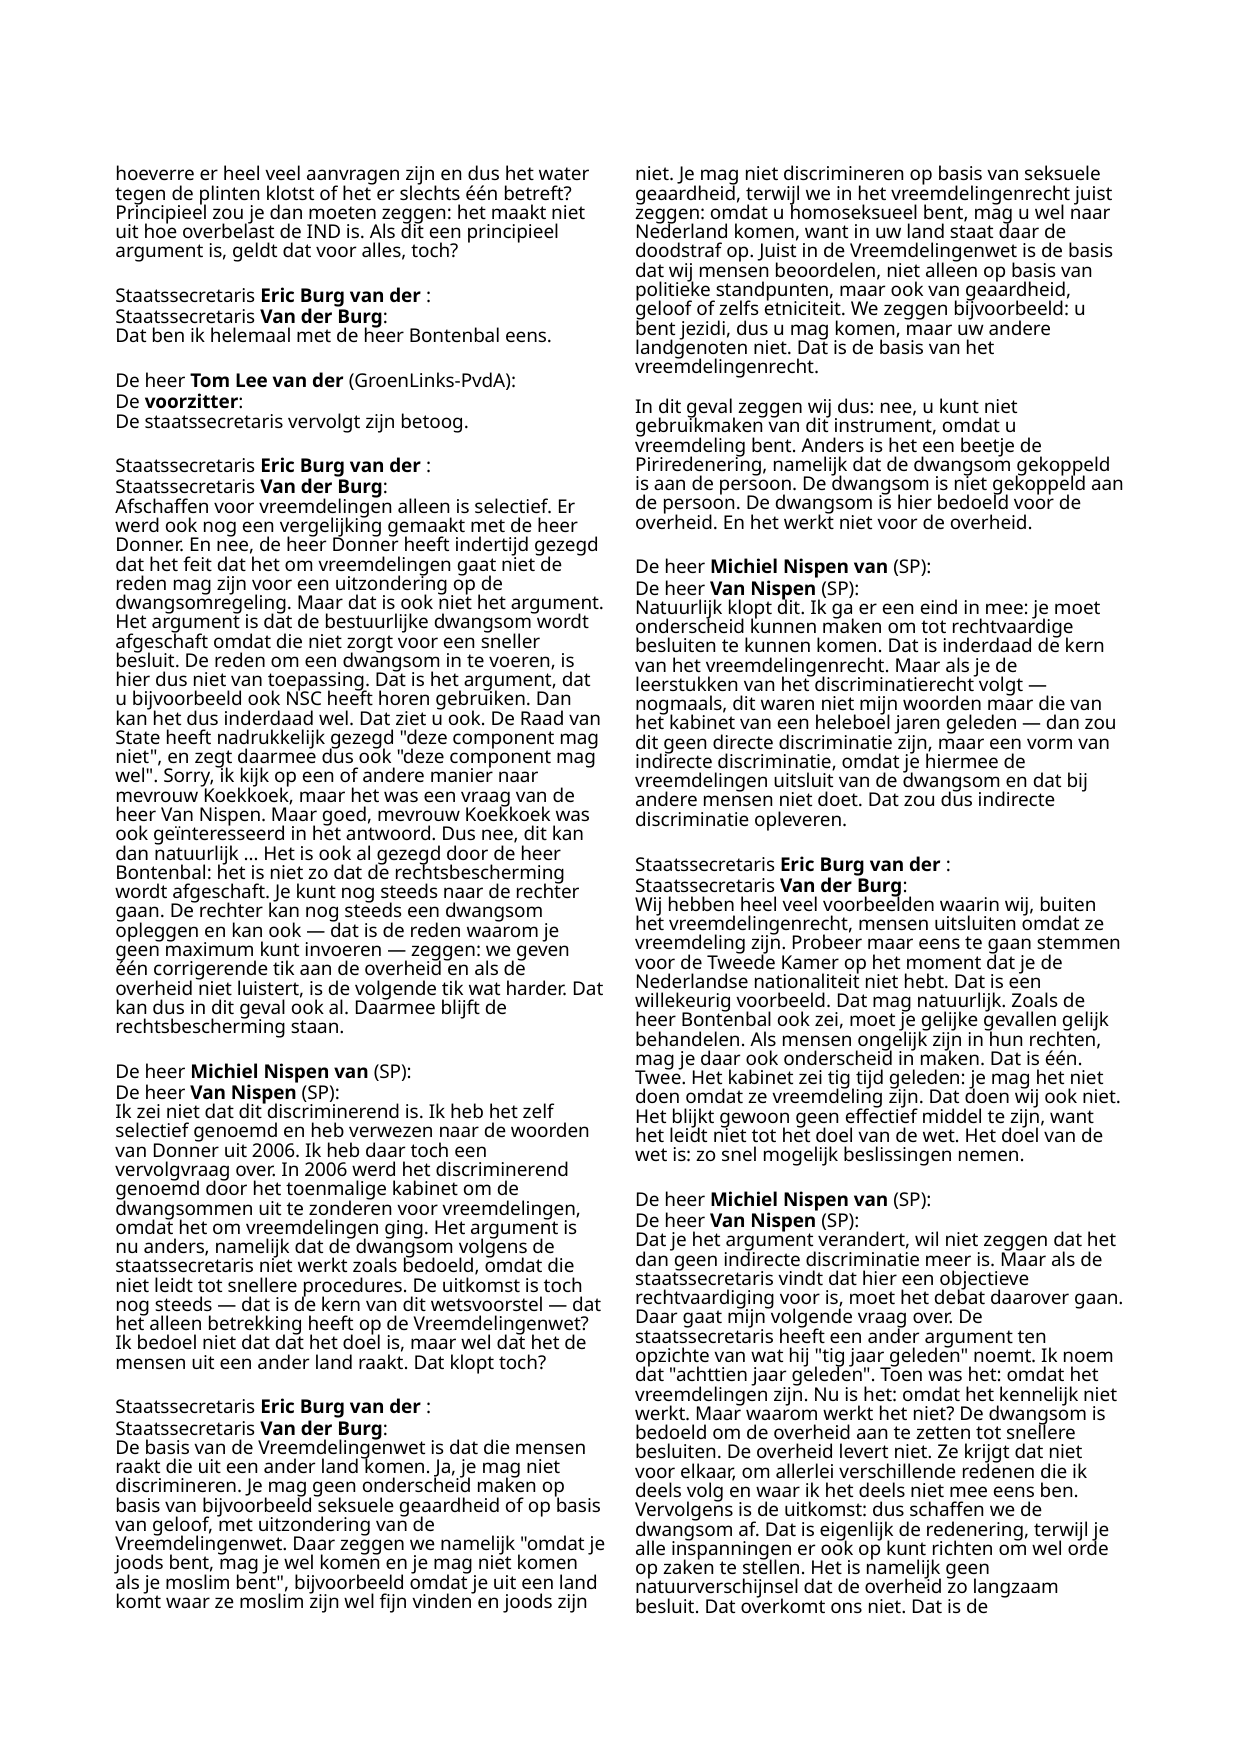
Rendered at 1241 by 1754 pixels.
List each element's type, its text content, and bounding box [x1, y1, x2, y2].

text Afschaffen voor vreemdelingen alleen is selectief. Er werd ook nog een vergelijking gemaakt met de heer Donner. En nee, de heer Donner heeft indertijd gezegd dat het feit dat het om vreemdelingen gaat niet de reden mag zijn voor een uitzondering op de dwangsomregeling. Maar dat is ook niet het argument. Het argument is dat de bestuurlijke dwangsom wordt afgeschaft omdat die niet zorgt voor een sneller besluit. De reden om een dwangsom in te voeren, is hier dus niet van toepassing. Dat is het argument, dat u bijvoorbeeld ook NSC heeft horen gebruiken. Dan kan het dus inderdaad wel. Dat ziet u ook. De Raad van State heeft nadrukkelijk gezegd "deze component mag niet", en zegt daarmee dus ook "deze component mag wel". Sorry, ik kijk op een of andere manier naar mevrouw Koekkoek, maar het was een vraag van de heer Van Nispen. Maar goed, mevrouw Koekkoek was ook geïnteresseerd in het antwoord. Dus nee, dit kan dan natuurlijk … Het is ook al gezegd door de heer Bontenbal: het is niet zo dat de rechtsbescherming wordt afgeschaft. Je kunt nog steeds naar de rechter gaan. De rechter kan nog steeds een dwangsom opleggen en kan ook — dat is de reden waarom je geen maximum kunt invoeren — zeggen: we geven één corrigerende tik aan de overheid en als de overheid niet luistert, is de volgende tik wat harder. Dat kan dus in dit geval ook al. Daarmee blijft de rechtsbescherming staan. [115, 498, 605, 1037]
text hoeverre er heel veel aanvragen zijn en dus het water tegen de plinten klotst of het er slechts één betreft? Principieel zou je dan moeten zeggen: het maakt niet uit hoe overbelast de IND is. Als dit een principieel argument is, geldt dat voor alles, toch? [115, 165, 605, 262]
text Staatssecretaris Van der Burg: [115, 478, 605, 498]
text niet. Je mag niet discrimineren op basis van seksuele geaardheid, terwijl we in het vreemdelingenrecht juist zeggen: omdat u homoseksueel bent, mag u wel naar Nederland komen, want in uw land staat daar de doodstraf op. Juist in de Vreemdelingenwet is de basis dat wij mensen beoordelen, niet alleen op basis van politieke standpunten, maar ook van geaardheid, geloof of zelfs etniciteit. We zeggen bijvoorbeeld: u bent jezidi, dus u mag komen, maar uw andere landgenoten niet. Dat is de basis van het vreemdelingenrecht. [635, 165, 1125, 377]
text Staatssecretaris Eric Burg van der : [635, 851, 1125, 877]
text Dat ben ik helemaal met de heer Bontenbal eens. [115, 327, 605, 347]
text Natuurlijk klopt dit. Ik ga er een eind in mee: je moet onderscheid kunnen maken om tot rechtvaardige besluiten te kunnen komen. Dat is inderdaad de kern van het vreemdelingenrecht. Maar als je de leerstukken van het discriminatierecht volgt — nogmaals, dit waren niet mijn woorden maar die van het kabinet van een heleboel jaren geleden — dan zou dit geen directe discriminatie zijn, maar een vorm van indirecte discriminatie, omdat je hiermee de vreemdelingen uitsluit van de dwangsom en dat bij andere mensen niet doet. Dat zou dus indirecte discriminatie opleveren. [635, 599, 1125, 830]
text Dat je het argument verandert, wil niet zeggen dat het dan geen indirecte discriminatie meer is. Maar als de staatssecretaris vindt dat hier een objectieve rechtvaardiging voor is, moet het debat daarover gaan. Daar gaat mijn volgende vraag over. De staatssecretaris heeft een ander argument ten opzichte van wat hij "tig jaar geleden" noemt. Ik noem dat "achttien jaar geleden". Toen was het: omdat het vreemdelingen zijn. Nu is het: omdat het kennelijk niet werkt. Maar waarom werkt het niet? De dwangsom is bedoeld om de overheid aan te zetten tot snellere besluiten. De overheid levert niet. Ze krijgt dat niet voor elkaar, om allerlei verschillende redenen die ik deels volg en waar ik het deels niet mee eens ben. Vervolgens is de uitkomst: dus schaffen we de dwangsom af. Dat is eigenlijk de redenering, terwijl je alle inspanningen er ook op kunt richten om wel orde op zaken te stellen. Het is namelijk geen natuurverschijnsel dat de overheid zo langzaam besluit. Dat overkomt ons niet. Dat is de [635, 1231, 1125, 1617]
text De heer Michiel Nispen van (SP): [635, 1186, 1125, 1212]
text De basis van de Vreemdelingenwet is dat die mensen raakt die uit een ander land komen. Ja, je mag niet discrimineren. Je mag geen onderscheid maken op basis van bijvoorbeeld seksuele geaardheid of op basis van geloof, met uitzondering van de Vreemdelingenwet. Daar zeggen we namelijk "omdat je joods bent, mag je wel komen en je mag niet komen als je moslim bent", bijvoorbeeld omdat je uit een land komt waar ze moslim zijn wel fijn vinden en joods zijn [115, 1439, 605, 1612]
text De heer Michiel Nispen van (SP): [635, 554, 1125, 579]
text Staatssecretaris Eric Burg van der : [115, 453, 605, 478]
text Wij hebben heel veel voorbeelden waarin wij, buiten het vreemdelingenrecht, mensen uitsluiten omdat ze vreemdeling zijn. Probeer maar eens te gaan stemmen voor de Tweede Kamer op het moment dat je de Nederlandse nationaliteit niet hebt. Dat is een willekeurig voorbeeld. Dat mag natuurlijk. Zoals de heer Bontenbal ook zei, moet je gelijke gevallen gelijk behandelen. Als mensen ongelijk zijn in hun rechten, mag je daar ook onderscheid in maken. Dat is één. Twee. Het kabinet zei tig tijd geleden: je mag het niet doen omdat ze vreemdeling zijn. Dat doen wij ook niet. Het blijkt gewoon geen effectief middel te zijn, want het leidt niet tot het doel van de wet. Het doel van de wet is: zo snel mogelijk beslissingen nemen. [635, 896, 1125, 1166]
text De heer Van Nispen (SP): [635, 579, 1125, 599]
text Staatssecretaris Eric Burg van der : [115, 282, 605, 308]
text Staatssecretaris Eric Burg van der : [115, 1394, 605, 1419]
text In dit geval zeggen wij dus: nee, u kunt niet gebruikmaken van dit instrument, omdat u vreemdeling bent. Anders is het een beetje de Piriredenering, namelijk dat de dwangsom gekoppeld is aan de persoon. De dwangsom is niet gekoppeld aan de persoon. De dwangsom is hier bedoeld voor de overheid. En het werkt niet voor de overheid. [635, 398, 1125, 533]
text De heer Michiel Nispen van (SP): [115, 1058, 605, 1084]
text De heer Van Nispen (SP): [635, 1212, 1125, 1231]
text De staatssecretaris vervolgt zijn betoog. [115, 413, 605, 432]
text De voorzitter: [115, 393, 605, 413]
text Staatssecretaris Van der Burg: [115, 308, 605, 327]
text Staatssecretaris Van der Burg: [115, 1419, 605, 1439]
text De heer Tom Lee van der (GroenLinks-PvdA): [115, 368, 605, 393]
text Staatssecretaris Van der Burg: [635, 877, 1125, 896]
text De heer Van Nispen (SP): [115, 1084, 605, 1103]
text Ik zei niet dat dit discriminerend is. Ik heb het zelf selectief genoemd en heb verwezen naar de woorden van Donner uit 2006. Ik heb daar toch een vervolgvraag over. In 2006 werd het discriminerend genoemd door het toenmalige kabinet om de dwangsommen uit te zonderen voor vreemdelingen, omdat het om vreemdelingen ging. Het argument is nu anders, namelijk dat de dwangsom volgens de staatssecretaris niet werkt zoals bedoeld, omdat die niet leidt tot snellere procedures. De uitkomst is toch nog steeds — dat is de kern van dit wetsvoorstel — dat het alleen betrekking heeft op de Vreemdelingenwet? Ik bedoel niet dat dat het doel is, maar wel dat het de mensen uit een ander land raakt. Dat klopt toch? [115, 1103, 605, 1373]
